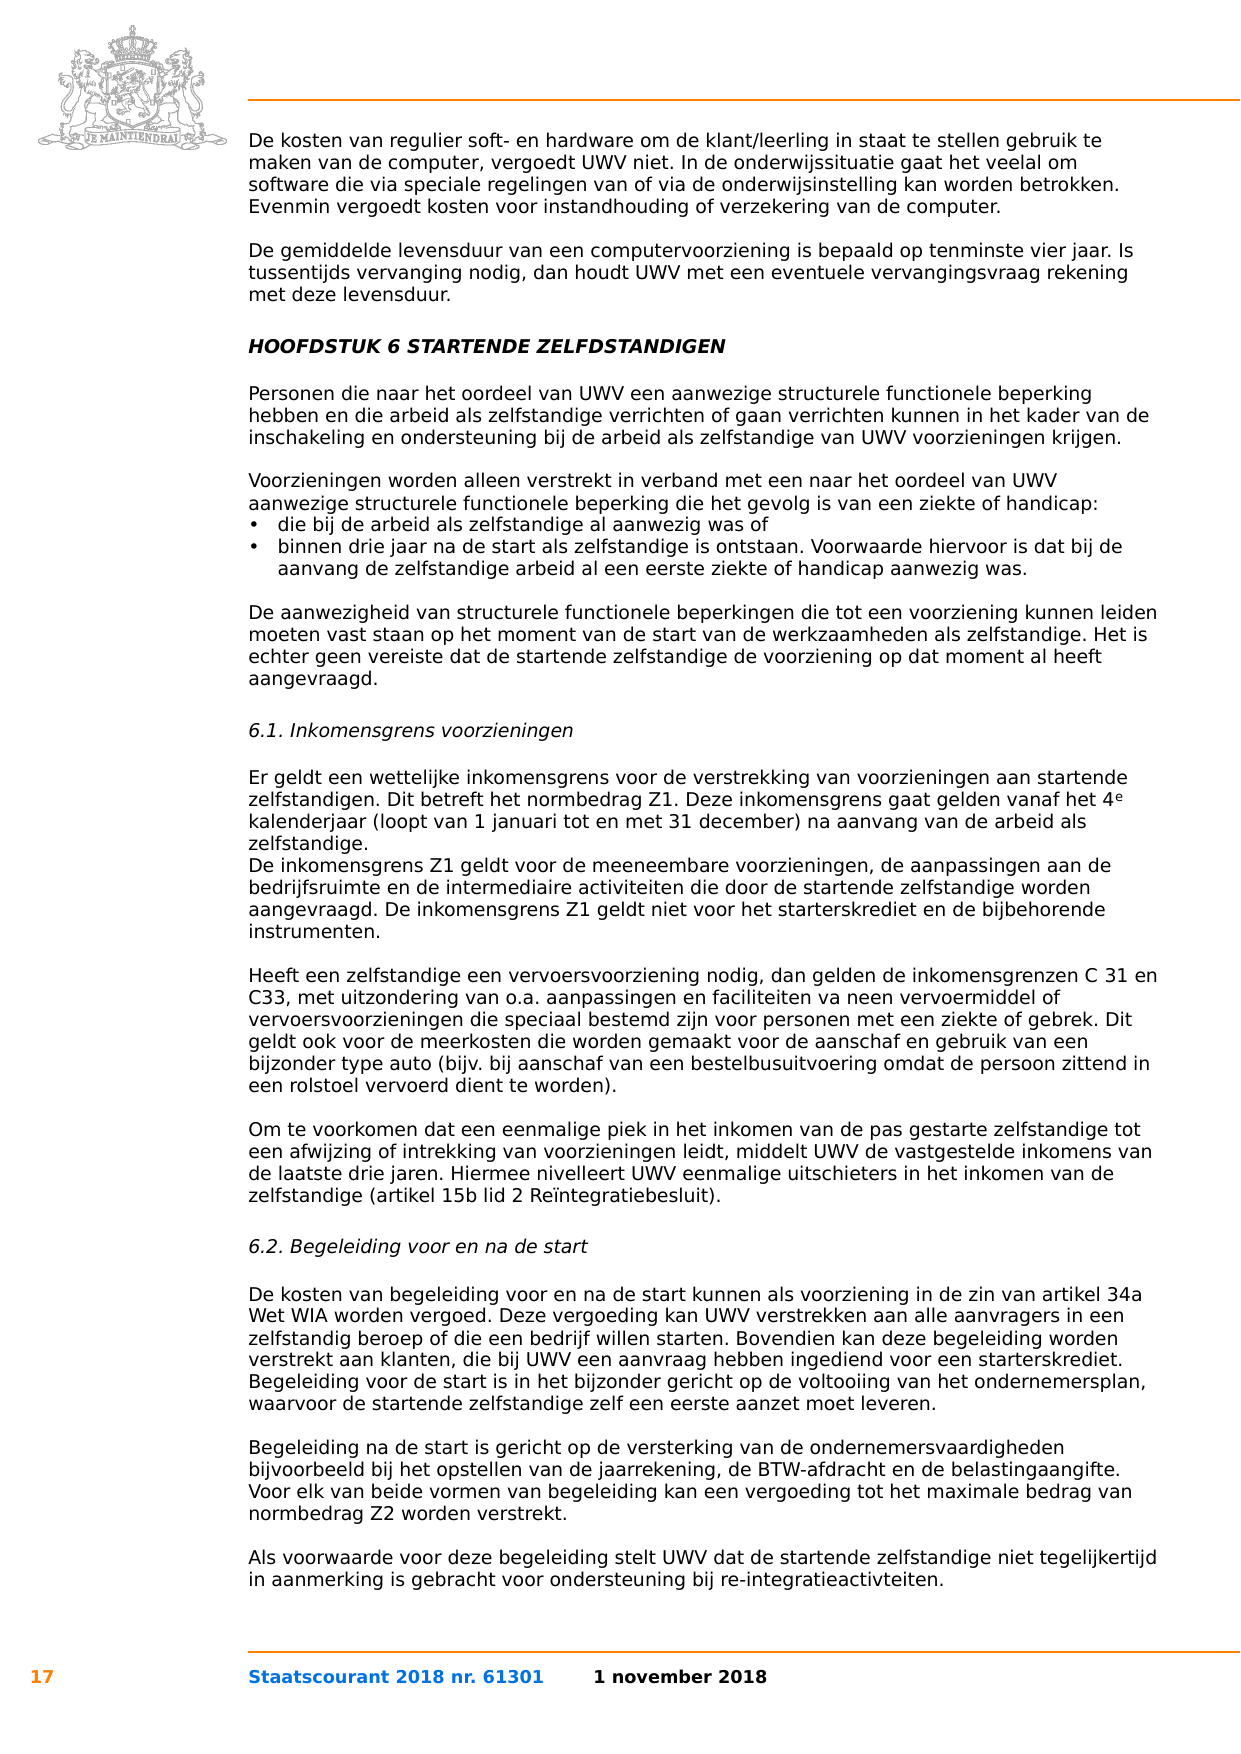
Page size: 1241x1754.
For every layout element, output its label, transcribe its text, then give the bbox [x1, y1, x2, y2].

subtitle HOOFDSTUK 6 STARTENDE ZELFDSTANDIGEN [248, 336, 1163, 358]
text De gemiddelde levensduur van een computervoorziening is bepaald op tenminste vier jaar. Is tussentijds vervanging nodig, dan houdt UWV met een eventuele vervangingsvraag rekening met deze levensduur. [248, 240, 1163, 306]
text Heeft een zelfstandige een vervoersvoorziening nodig, dan gelden de inkomensgrenzen C 31 en C33, met uitzondering van o.a. aanpassingen en faciliteiten va neen vervoermiddel of vervoersvoorzieningen die speciaal bestemd zijn voor personen met een ziekte of gebrek. Dit geldt ook voor de meerkosten die worden gemaakt voor de aanschaf en gebruik van een bijzonder type auto (bijv. bij aanschaf van een bestelbusuitvoering omdat de persoon zittend in een rolstoel vervoerd dient te worden). [248, 965, 1163, 1097]
text Personen die naar het oordeel van UWV een aanwezige structurele functionele beperking hebben en die arbeid als zelfstandige verrichten of gaan verrichten kunnen in het kader van de inschakeling en ondersteuning bij de arbeid als zelfstandige van UWV voorzieningen krijgen. [248, 383, 1163, 448]
text Er geldt een wettelijke inkomensgrens voor de verstrekking van voorzieningen aan startende zelfstandigen. Dit betreft het normbedrag Z1. Deze inkomensgrens gaat gelden vanaf het 4e kalenderjaar (loopt van 1 januari tot en met 31 december) na aanvang van de arbeid als zelfstandige. [248, 767, 1163, 855]
text De aanwezigheid van structurele functionele beperkingen die tot een voorziening kunnen leiden moeten vast staan op het moment van de start van de werkzaamheden als zelfstandige. Het is echter geen vereiste dat de startende zelfstandige de voorziening op dat moment al heeft aangevraagd. [248, 602, 1163, 690]
text Begeleiding na de start is gericht op de versterking van de ondernemersvaardigheden bijvoorbeeld bij het opstellen van de jaarrekening, de BTW-afdracht en de belastingaangifte. Voor elk van beide vormen van begeleiding kan een vergoeding tot het maximale bedrag van normbedrag Z2 worden verstrekt. [248, 1437, 1163, 1525]
text Voorzieningen worden alleen verstrekt in verband met een naar het oordeel van UWV aanwezige structurele functionele beperking die het gevolg is van een ziekte of handicap: [248, 470, 1163, 514]
text • die bij de arbeid als zelfstandige al aanwezig was of [248, 514, 1163, 536]
text Begeleiding voor de start is in het bijzonder gericht op de voltooiing van het ondernemersplan, waarvoor de startende zelfstandige zelf een eerste aanzet moet leveren. [248, 1371, 1163, 1415]
text Als voorwaarde voor deze begeleiding stelt UWV dat de startende zelfstandige niet tegelijkertijd in aanmerking is gebracht voor ondersteuning bij re-integratieactivteiten. [248, 1547, 1163, 1591]
text De kosten van regulier soft- en hardware om de klant/leerling in staat te stellen gebruik te maken van de computer, vergoedt UWV niet. In de onderwijssituatie gaat het veelal om software die via speciale regelingen van of via de onderwijsinstelling kan worden betrokken. Evenmin vergoedt kosten voor instandhouding of verzekering van de computer. [248, 130, 1163, 218]
text De inkomensgrens Z1 geldt voor de meeneembare voorzieningen, de aanpassingen aan de bedrijfsruimte en de intermediaire activiteiten die door de startende zelfstandige worden aangevraagd. De inkomensgrens Z1 geldt niet voor het starterskrediet en de bijbehorende instrumenten. [248, 855, 1163, 943]
picture [38, 25, 227, 150]
text Om te voorkomen dat een eenmalige piek in het inkomen van de pas gestarte zelfstandige tot een afwijzing of intrekking van voorzieningen leidt, middelt UWV de vastgestelde inkomens van de laatste drie jaren. Hiermee nivelleert UWV eenmalige uitschieters in het inkomen van de zelfstandige (artikel 15b lid 2 Reïntegratiebesluit). [248, 1118, 1163, 1206]
subtitle 6.1. Inkomensgrens voorzieningen [248, 720, 1163, 742]
subtitle 6.2. Begeleiding voor en na de start [248, 1236, 1163, 1258]
text De kosten van begeleiding voor en na de start kunnen als voorziening in de zin van artikel 34a Wet WIA worden vergoed. Deze vergoeding kan UWV verstrekken aan alle aanvragers in een zelfstandig beroep of die een bedrijf willen starten. Bovendien kan deze begeleiding worden verstrekt aan klanten, die bij UWV een aanvraag hebben ingediend voor een starterskrediet. [248, 1283, 1163, 1371]
text • binnen drie jaar na de start als zelfstandige is ontstaan. Voorwaarde hiervoor is dat bij de aanvang de zelfstandige arbeid al een eerste ziekte of handicap aanwezig was. [248, 536, 1163, 580]
